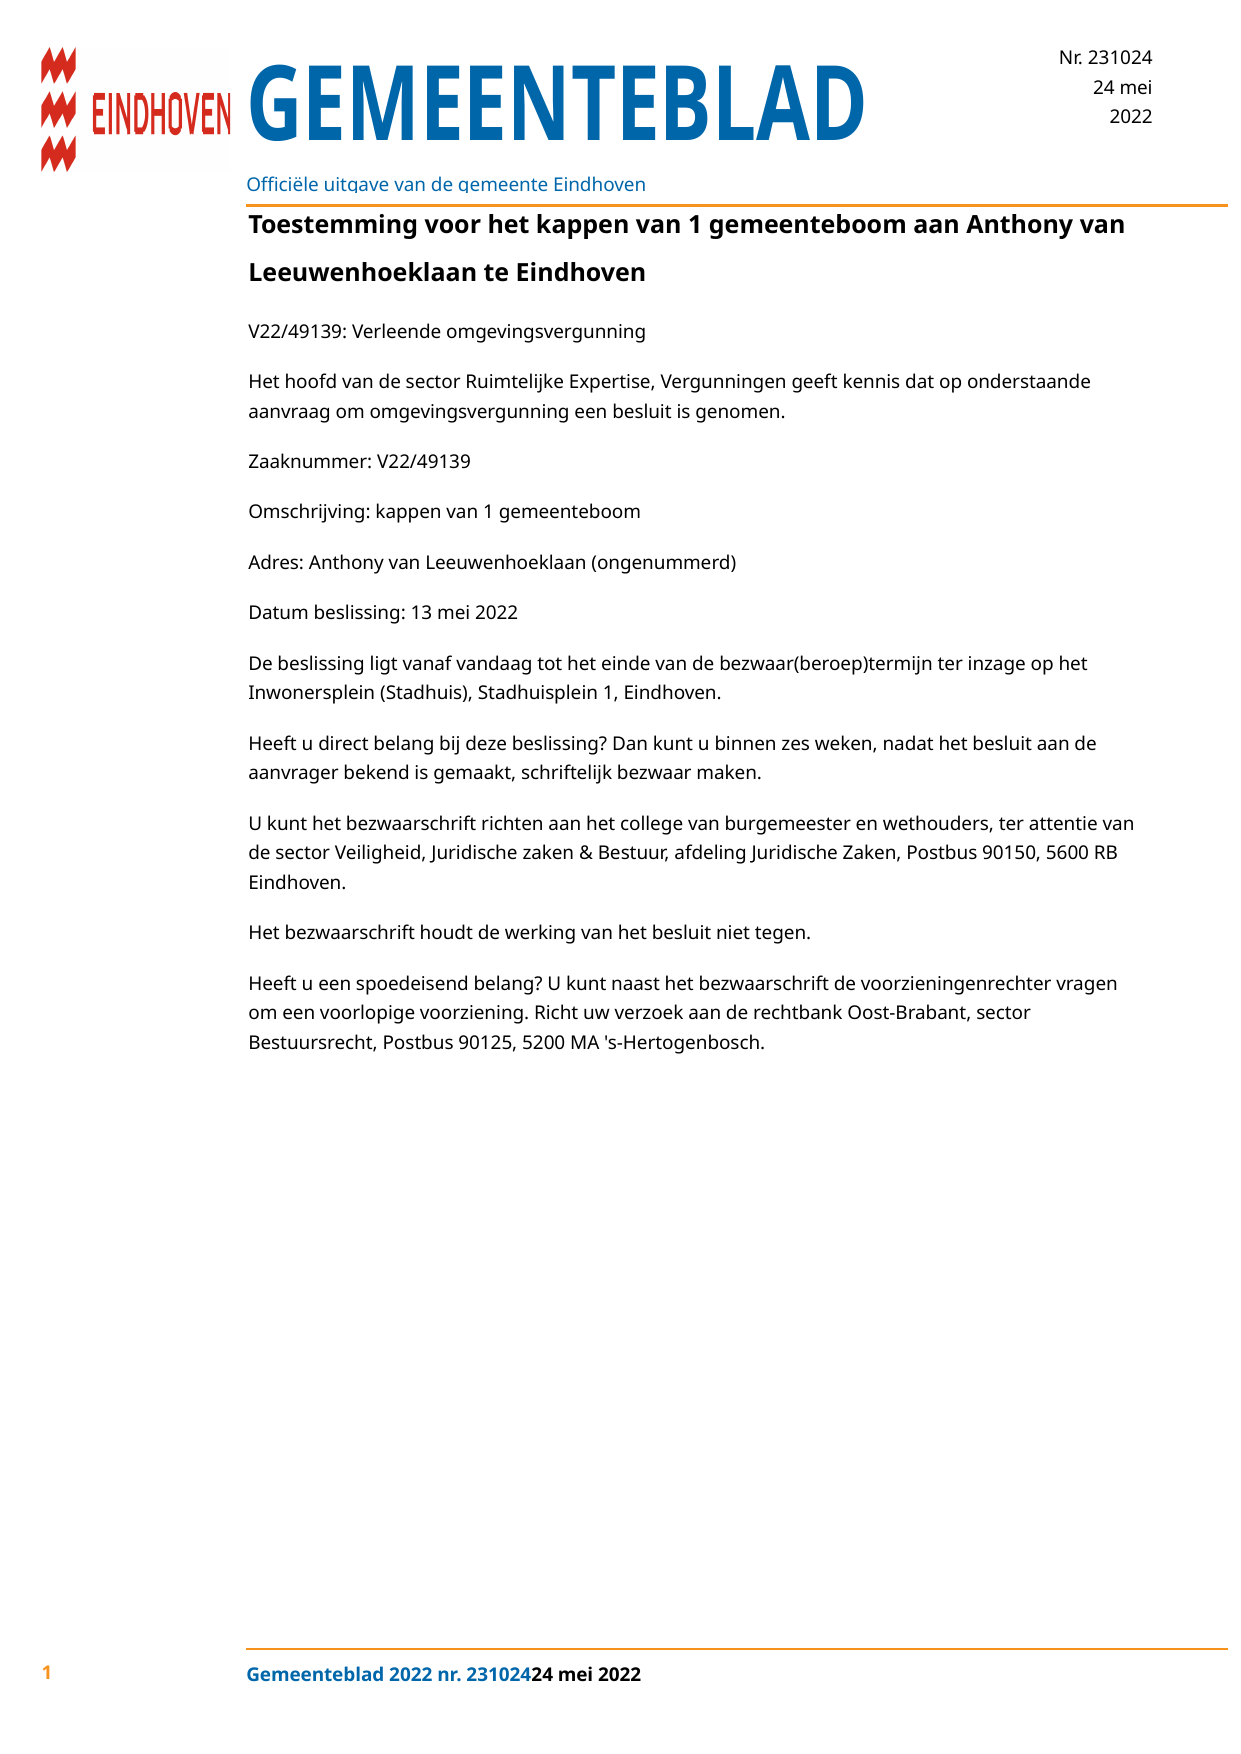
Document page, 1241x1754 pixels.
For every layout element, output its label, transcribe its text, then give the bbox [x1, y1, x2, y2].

text Omschrijving: kappen van 1 gemeenteboom [248, 499, 1152, 524]
text Toestemming voor het kappen van 1 gemeenteboom aan Anthony van Leeuwenhoeklaan te Eindhoven [248, 207, 1152, 288]
text Datum beslissing: 13 mei 2022 [248, 599, 1152, 625]
text Zaaknummer: V22/49139 [248, 448, 1152, 474]
text De beslissing ligt vanaf vandaag tot het einde van de bezwaar(beroep)termijn ter inzage op het Inwonersplein (Stadhuis), Stadhuisplein 1, Eindhoven. [248, 650, 1152, 705]
text Het bezwaarschrift houdt de werking van het besluit niet tegen. [248, 919, 1152, 945]
text Heeft u direct belang bij deze beslissing? Dan kunt u binnen zes weken, nadat het besluit aan de aanvrager bekend is gemaakt, schriftelijk bezwaar maken. [248, 730, 1152, 785]
text Adres: Anthony van Leeuwenhoeklaan (ongenummerd) [248, 549, 1152, 575]
text U kunt het bezwaarschrift richten aan het college van burgemeester en wethouders, ter attentie van de sector Veiligheid, Juridische zaken & Bestuur, afdeling Juridische Zaken, Postbus 90150, 5600 RB Eindhoven. [248, 810, 1152, 895]
text V22/49139: Verleende omgevingsvergunning [248, 318, 1152, 344]
picture [41, 47, 231, 172]
text Het hoofd van de sector Ruimtelijke Expertise, Vergunningen geeft kennis dat op onderstaande aanvraag om omgevingsvergunning een besluit is genomen. [248, 368, 1152, 424]
text Heeft u een spoedeisend belang? U kunt naast het bezwaarschrift de voorzieningenrechter vragen om een voorlopige voorziening. Richt uw verzoek aan de rechtbank Oost-Brabant, sector Bestuursrecht, Postbus 90125, 5200 MA 's-Hertogenbosch. [248, 970, 1152, 1055]
